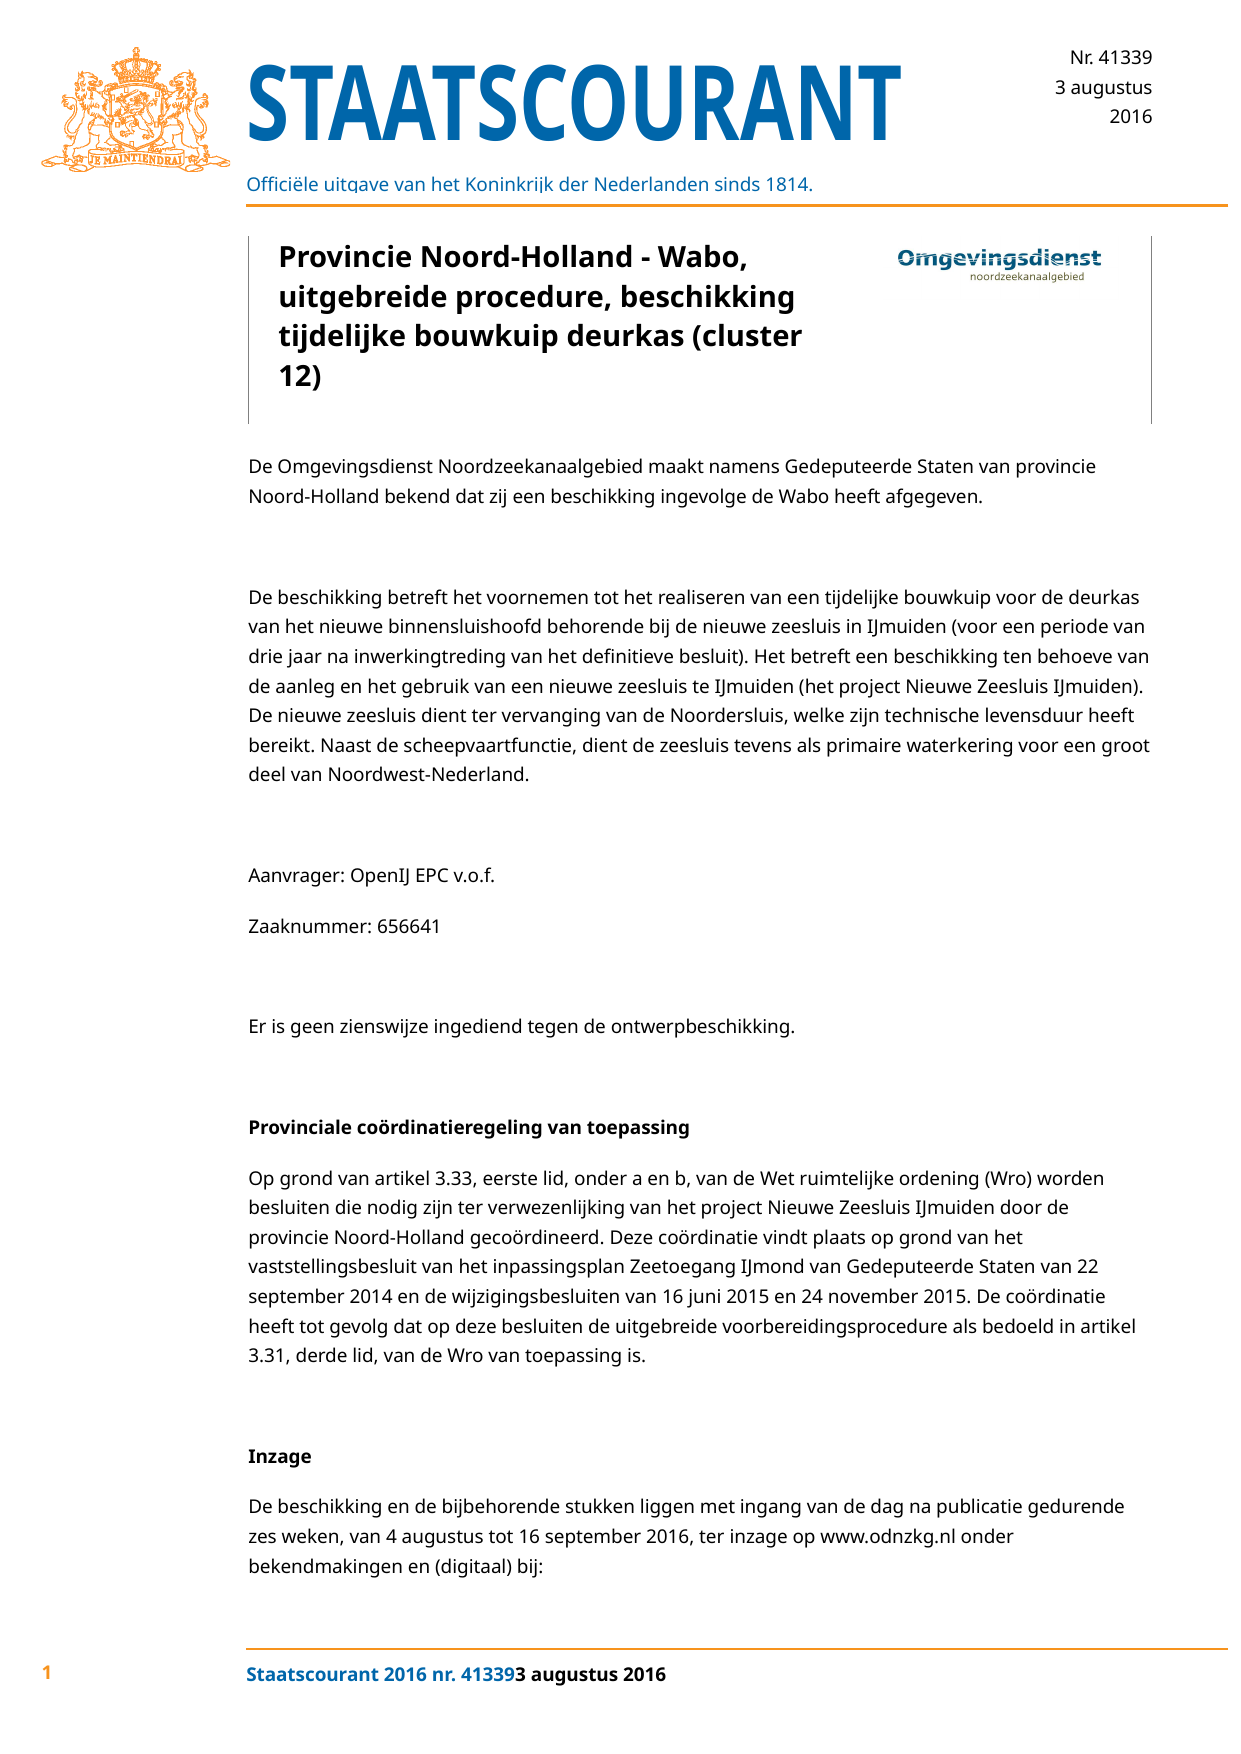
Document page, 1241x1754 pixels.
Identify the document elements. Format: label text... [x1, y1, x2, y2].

text Inzage [248, 1443, 1152, 1469]
text Zaaknummer: 656641 [248, 913, 1152, 938]
text De beschikking betreft het voornemen tot het realiseren van een tijdelijke bouwkuip voor de deurkas van het nieuwe binnensluishoofd behorende bij de nieuwe zeesluis in IJmuiden (voor een periode van drie jaar na inwerkingtreding van het definitieve besluit). Het betreft een beschikking ten behoeve van de aanleg en het gebruik van een nieuwe zeesluis te IJmuiden (het project Nieuwe Zeesluis IJmuiden). De nieuwe zeesluis dient ter vervanging van de Noordersluis, welke zijn technische levensduur heeft bereikt. Naast de scheepvaartfunctie, dient de zeesluis tevens als primaire waterkering voor een groot deel van Noordwest-Nederland. [248, 584, 1152, 787]
text De beschikking en de bijbehorende stukken liggen met ingang van de dag na publicatie gedurende zes weken, van 4 augustus tot 16 september 2016, ter inzage op www.odnzkg.nl onder bekendmakingen en (digitaal) bij: [248, 1494, 1152, 1578]
table_header Provincie Noord-Holland - Wabo, uitgebreide procedure, beschikking tijdelijke bouwkuip deurkas (cluster 12) [249, 236, 850, 424]
text Provinciale coördinatieregeling van toepassing [248, 1114, 1152, 1140]
picture [41, 47, 231, 172]
text Op grond van artikel 3.33, eerste lid, onder a en b, van de Wet ruimtelijke ordening (Wro) worden besluiten die nodig zijn ter verwezenlijking van het project Nieuwe Zeesluis IJmuiden door de provincie Noord-Holland gecoördineerd. Deze coördinatie vindt plaats op grond van het vaststellingsbesluit van het inpassingsplan Zeetoegang IJmond van Gedeputeerde Staten van 22 september 2014 en de wijzigingsbesluiten van 16 juni 2015 en 24 november 2015. De coördinatie heeft tot gevolg dat op deze besluiten de uitgebreide voorbereidingsprocedure als bedoeld in artikel 3.31, derde lid, van de Wro van toepassing is. [248, 1165, 1152, 1368]
text De Omgevingsdienst Noordzeekanaalgebied maakt namens Gedeputeerde Staten van provincie Noord-Holland bekend dat zij een beschikking ingevolge de Wabo heeft afgegeven. [248, 454, 1152, 509]
table_header [850, 236, 1151, 424]
text Aanvrager: OpenIJ EPC v.o.f. [248, 862, 1152, 888]
picture [882, 236, 1119, 300]
text Er is geen zienswijze ingediend tegen de ontwerpbeschikking. [248, 1014, 1152, 1039]
